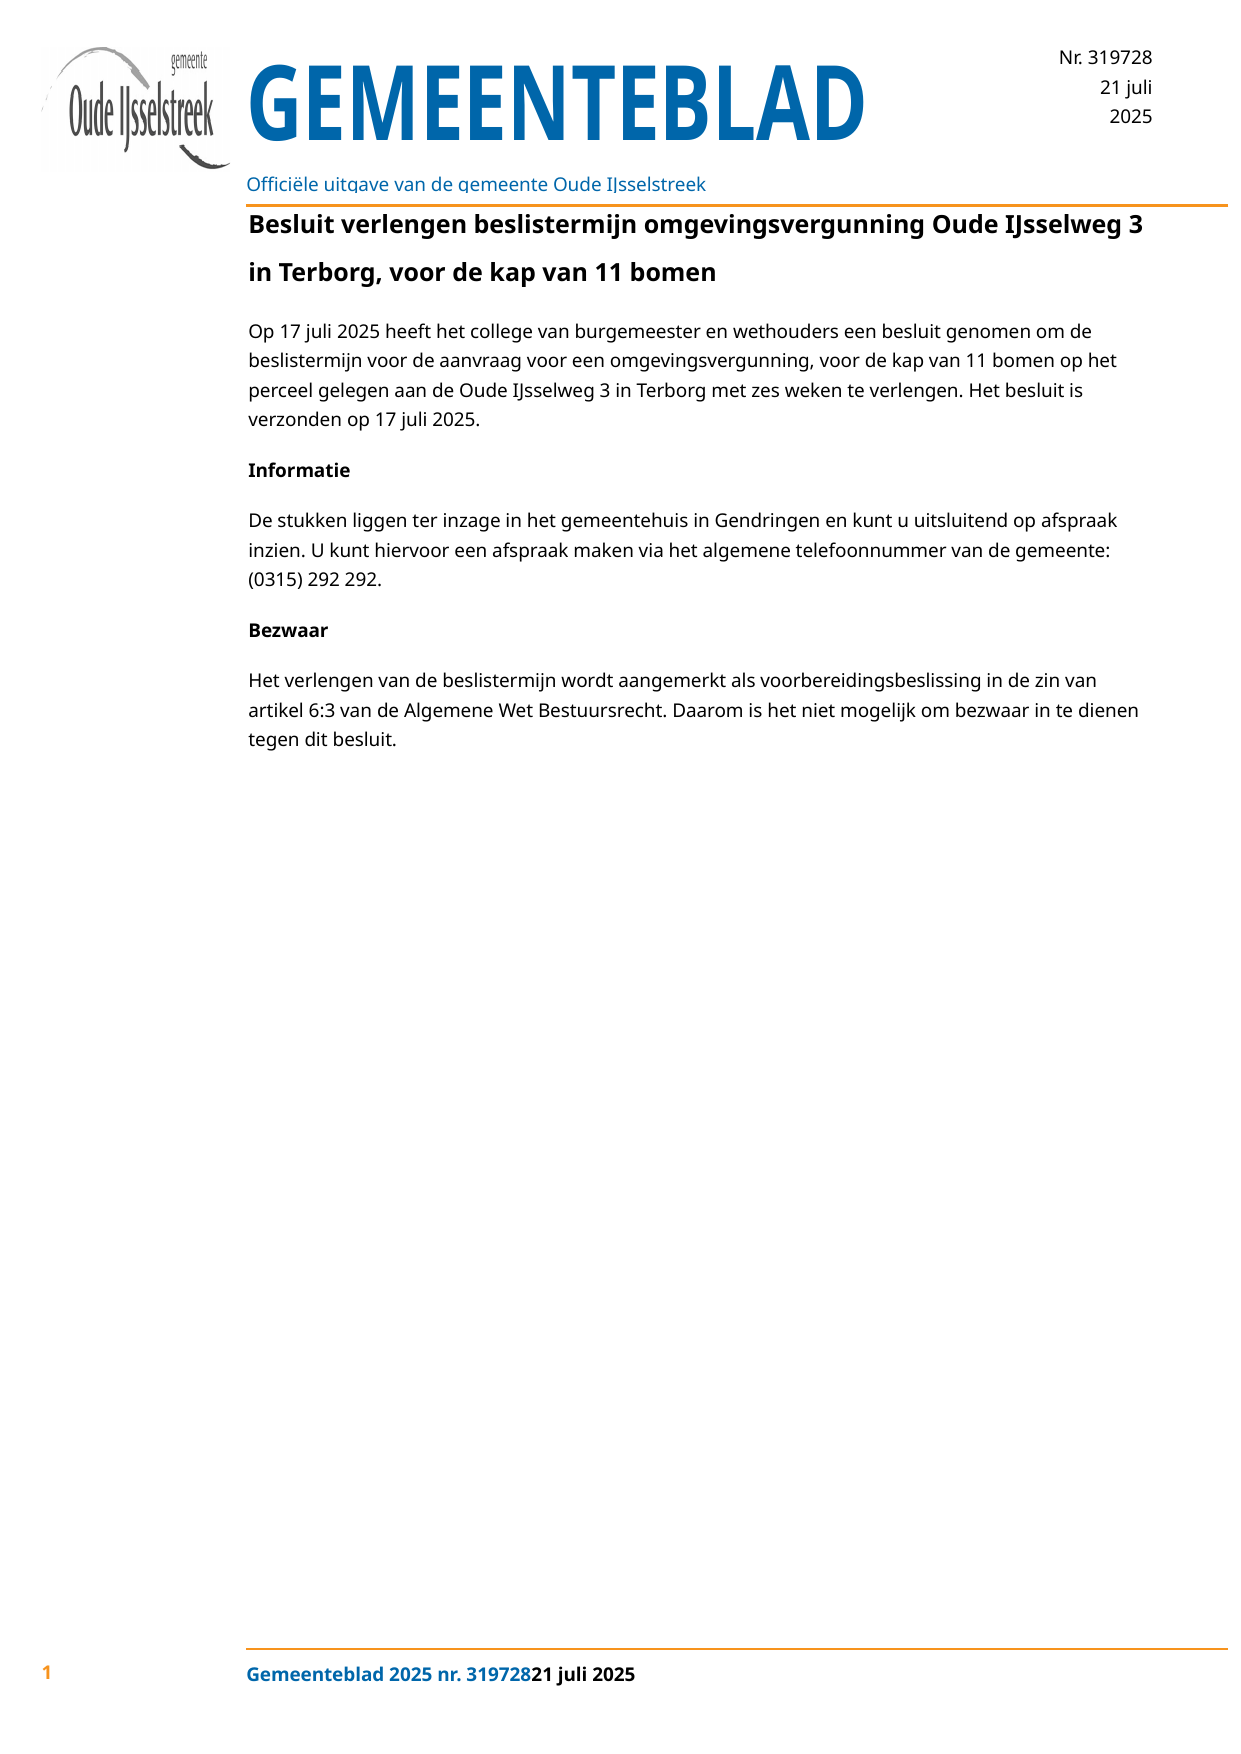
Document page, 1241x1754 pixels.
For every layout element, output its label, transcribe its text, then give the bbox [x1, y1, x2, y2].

text De stukken liggen ter inzage in het gemeentehuis in Gendringen en kunt u uitsluitend op afspraak inzien. U kunt hiervoor een afspraak maken via het algemene telefoonnummer van de gemeente: (0315) 292 292. [248, 507, 1152, 592]
text Bezwaar [248, 617, 1152, 643]
picture [41, 47, 231, 172]
text Informatie [248, 457, 1152, 483]
text Besluit verlengen beslistermijn omgevingsvergunning Oude IJsselweg 3 in Terborg, voor de kap van 11 bomen [248, 207, 1152, 288]
text Het verlengen van de beslistermijn wordt aangemerkt als voorbereidingsbeslissing in de zin van artikel 6:3 van de Algemene Wet Bestuursrecht. Daarom is het niet mogelijk om bezwaar in te dienen tegen dit besluit. [248, 667, 1152, 752]
text Op 17 juli 2025 heeft het college van burgemeester en wethouders een besluit genomen om de beslistermijn voor de aanvraag voor een omgevingsvergunning, voor de kap van 11 bomen op het perceel gelegen aan de Oude IJsselweg 3 in Terborg met zes weken te verlengen. Het besluit is verzonden op 17 juli 2025. [248, 318, 1152, 432]
